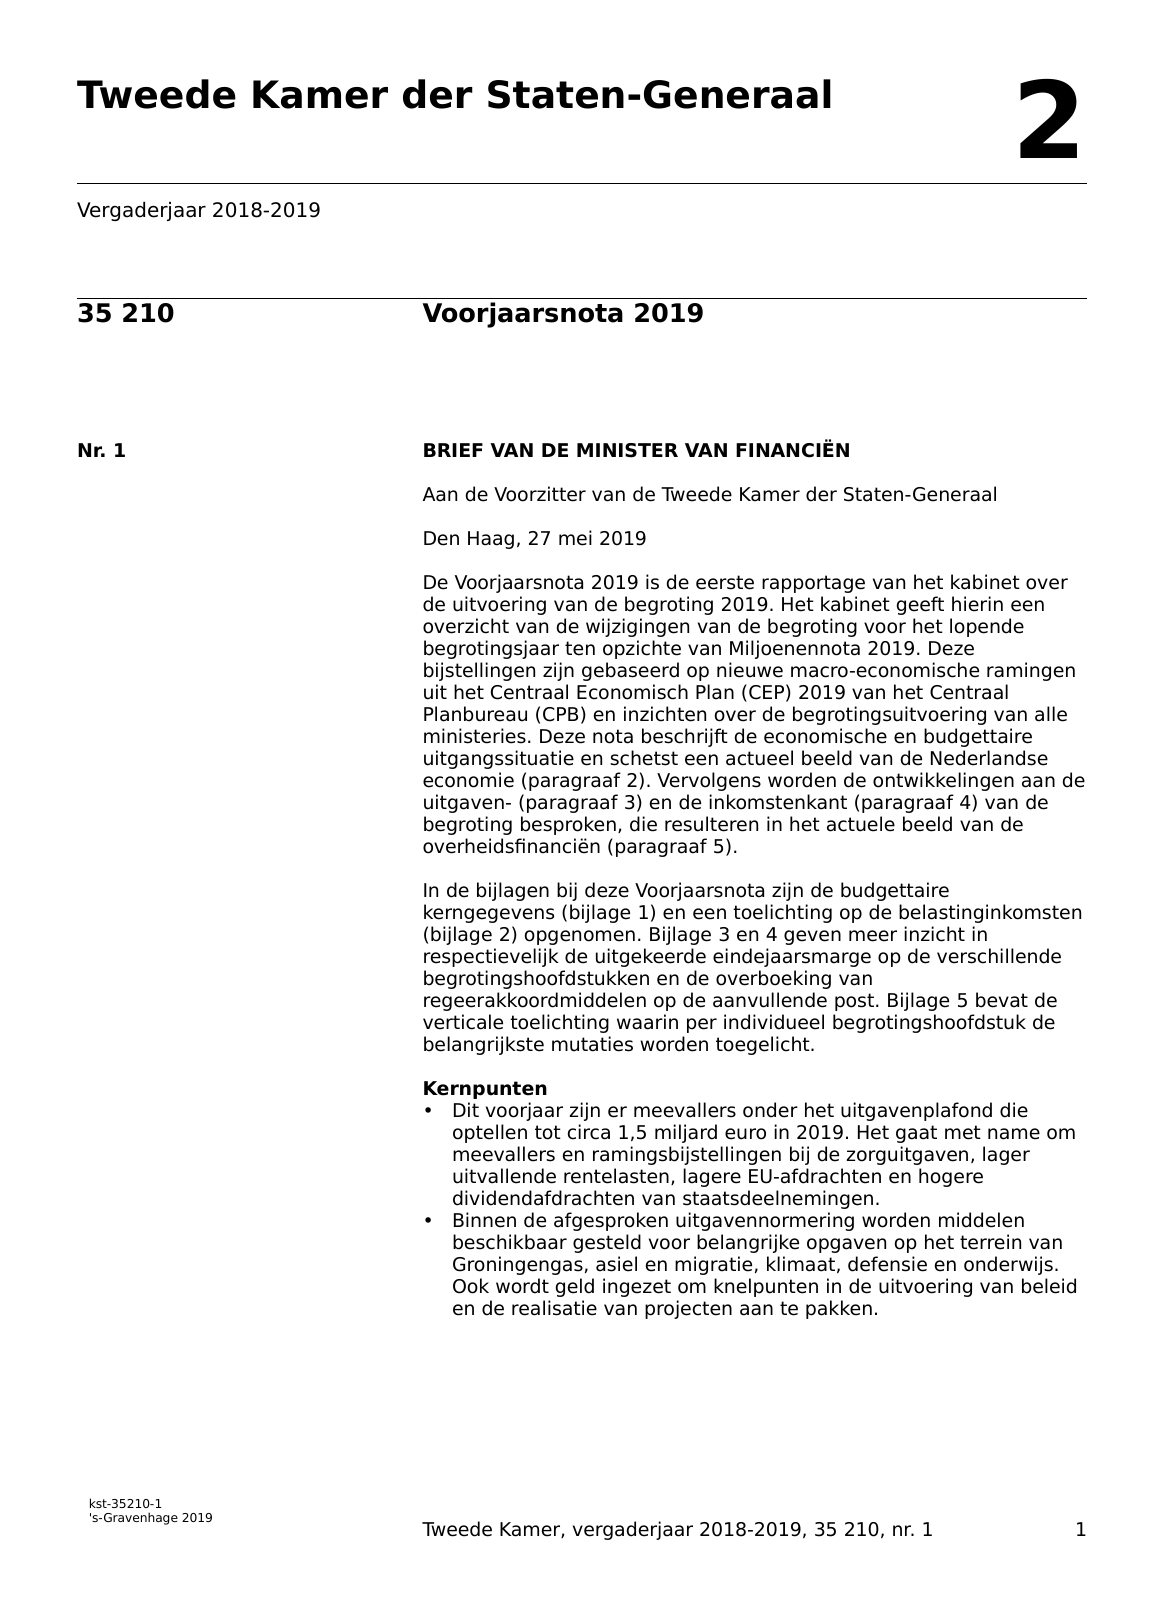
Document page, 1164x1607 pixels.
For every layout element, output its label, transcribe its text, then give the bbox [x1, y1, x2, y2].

table_header Tweede Kamer der Staten-Generaal [77, 59, 886, 183]
text Den Haag, 27 mei 2019 [422, 528, 1087, 550]
text 's-Gravenhage 2019 [88, 1511, 323, 1525]
text In de bijlagen bij deze Voorjaarsnota zijn de budgettaire kerngegevens (bijlage 1) en een toelichting op de belastinginkomsten (bijlage 2) opgenomen. Bijlage 3 en 4 geven meer inzicht in respectievelijk de uitgekeerde eindejaarsmarge op de verschillende begrotingshoofdstukken en de overboeking van regeerakkoordmiddelen op de aanvullende post. Bijlage 5 bevat de verticale toelichting waarin per individueel begrotingshoofdstuk de belangrijkste mutaties worden toegelicht. [422, 880, 1087, 1056]
text • Dit voorjaar zijn er meevallers onder het uitgavenplafond die optellen tot circa 1,5 miljard euro in 2019. Het gaat met name om meevallers en ramingsbijstellingen bij de zorguitgaven, lager uitvallende rentelasten, lagere EU-afdrachten en hogere dividendafdrachten van staatsdeelnemingen. [422, 1100, 1087, 1210]
table_header 2 [886, 59, 1087, 183]
text Aan de Voorzitter van de Tweede Kamer der Staten-Generaal [422, 484, 1087, 506]
subtitle Nr. 1 BRIEF VAN DE MINISTER VAN FINANCIËN [77, 440, 1087, 462]
text • Binnen de afgesproken uitgavennormering worden middelen beschikbaar gesteld voor belangrijke opgaven op het terrein van Groningengas, asiel en migratie, klimaat, defensie en onderwijs. Ook wordt geld ingezet om knelpunten in de uitvoering van beleid en de realisatie van projecten aan te pakken. [422, 1210, 1087, 1320]
text De Voorjaarsnota 2019 is de eerste rapportage van het kabinet over de uitvoering van de begroting 2019. Het kabinet geeft hierin een overzicht van de wijzigingen van de begroting voor het lopende begrotingsjaar ten opzichte van Miljoenennota 2019. Deze bijstellingen zijn gebaseerd op nieuwe macro-economische ramingen uit het Centraal Economisch Plan (CEP) 2019 van het Centraal Planbureau (CPB) en inzichten over de begrotingsuitvoering van alle ministeries. Deze nota beschrijft de economische en budgettaire uitgangssituatie en schetst een actueel beeld van de Nederlandse economie (paragraaf 2). Vervolgens worden de ontwikkelingen aan de uitgaven- (paragraaf 3) en de inkomstenkant (paragraaf 4) van de begroting besproken, die resulteren in het actuele beeld van de overheidsfinanciën (paragraaf 5). [422, 572, 1087, 858]
subtitle Kernpunten [422, 1078, 1087, 1100]
table_cell Vergaderjaar 2018-2019 [77, 184, 1087, 298]
text kst-35210-1 [88, 1497, 323, 1511]
subtitle 35 210 Voorjaarsnota 2019 [77, 299, 1087, 329]
